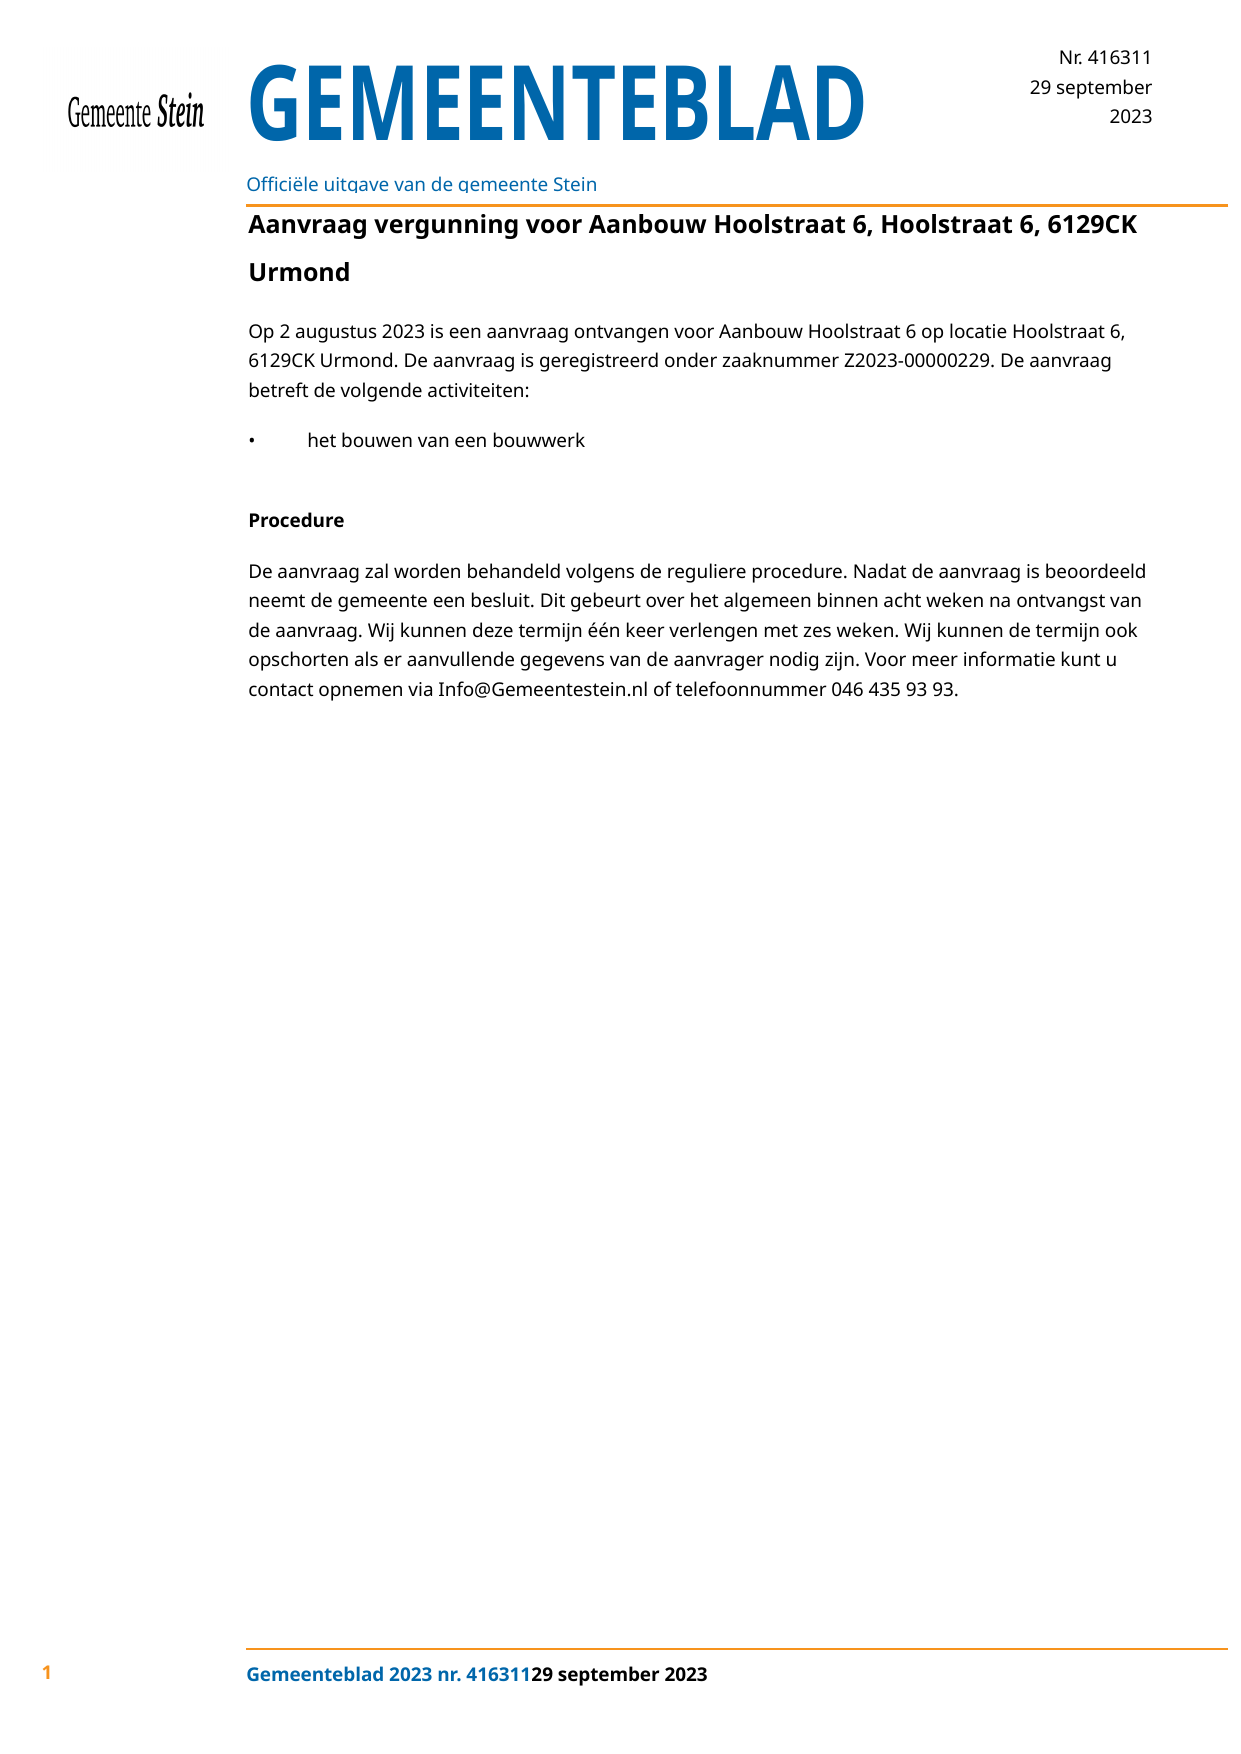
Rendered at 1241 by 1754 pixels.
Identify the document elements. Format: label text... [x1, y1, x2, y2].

text Aanvraag vergunning voor Aanbouw Hoolstraat 6, Hoolstraat 6, 6129CK Urmond [248, 207, 1152, 288]
text Procedure [248, 507, 1152, 533]
list het bouwen van een bouwwerk [248, 427, 1152, 453]
text De aanvraag zal worden behandeld volgens de reguliere procedure. Nadat de aanvraag is beoordeeld neemt de gemeente een besluit. Dit gebeurt over het algemeen binnen acht weken na ontvangst van de aanvraag. Wij kunnen deze termijn één keer verlengen met zes weken. Wij kunnen de termijn ook opschorten als er aanvullende gegevens van de aanvrager nodig zijn. Voor meer informatie kunt u contact opnemen via Info@Gemeentestein.nl of telefoonnummer 046 435 93 93. [248, 558, 1152, 702]
text Op 2 augustus 2023 is een aanvraag ontvangen voor Aanbouw Hoolstraat 6 op locatie Hoolstraat 6, 6129CK Urmond. De aanvraag is geregistreerd onder zaaknummer Z2023-00000229. De aanvraag betreft de volgende activiteiten: [248, 318, 1152, 403]
picture [41, 47, 231, 172]
